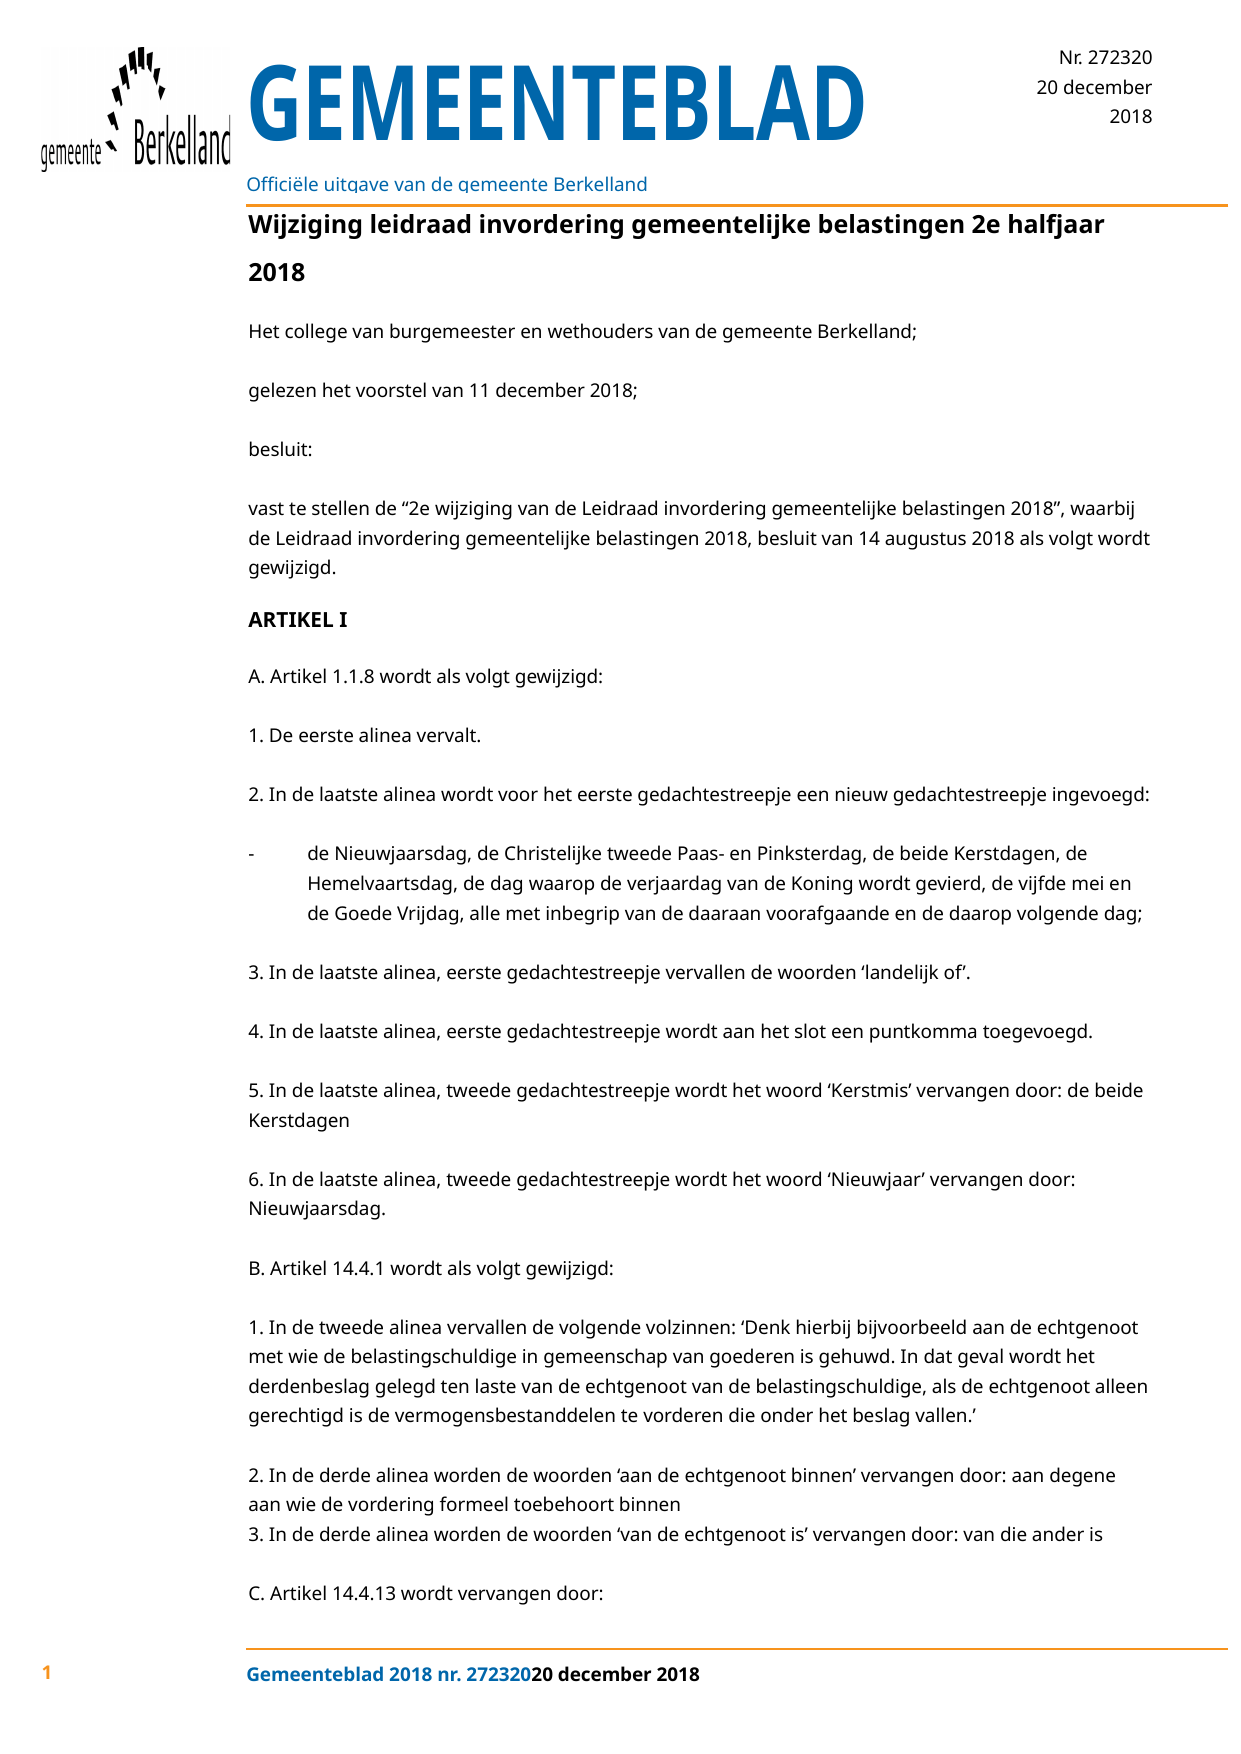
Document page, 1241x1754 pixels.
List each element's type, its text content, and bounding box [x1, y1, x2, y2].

text vast te stellen de “2e wijziging van de Leidraad invordering gemeentelijke belastingen 2018”, waarbij de Leidraad invordering gemeentelijke belastingen 2018, besluit van 14 augustus 2018 als volgt wordt gewijzigd. [248, 495, 1152, 580]
text C. Artikel 14.4.13 wordt vervangen door: [248, 1580, 1152, 1606]
picture [41, 47, 231, 172]
text Het college van burgemeester en wethouders van de gemeente Berkelland; [248, 318, 1152, 344]
text ARTIKEL I [248, 605, 1152, 633]
text Wijziging leidraad invordering gemeentelijke belastingen 2e halfjaar 2018 [248, 207, 1152, 288]
text 6. In de laatste alinea, tweede gedachtestreepje wordt het woord ‘Nieuwjaar’ vervangen door: Nieuwjaarsdag. [248, 1166, 1152, 1221]
text 1. In de tweede alinea vervallen de volgende volzinnen: ‘Denk hierbij bijvoorbeeld aan de echtgenoot met wie de belastingschuldige in gemeenschap van goederen is gehuwd. In dat geval wordt het derdenbeslag gelegd ten laste van de echtgenoot van de belastingschuldige, als de echtgenoot alleen gerechtigd is de vermogensbestanddelen te vorderen die onder het beslag vallen.’ [248, 1314, 1152, 1428]
text 1. De eerste alinea vervalt. [248, 722, 1152, 748]
text 2. In de derde alinea worden de woorden ‘aan de echtgenoot binnen’ vervangen door: aan degene aan wie de vordering formeel toebehoort binnen [248, 1462, 1152, 1517]
text 3. In de laatste alinea, eerste gedachtestreepje vervallen de woorden ‘landelijk of’. [248, 959, 1152, 984]
text 3. In de derde alinea worden de woorden ‘van de echtgenoot is’ vervangen door: van die ander is [248, 1521, 1152, 1547]
list de Nieuwjaarsdag, de Christelijke tweede Paas- en Pinksterdag, de beide Kerstdagen, de Hemelvaartsdag, de dag waarop de verjaardag van de Koning wordt gevierd, de vijfde mei en de Goede Vrijdag, alle met inbegrip van de daaraan voorafgaande en de daarop volgende dag; [248, 841, 1152, 925]
text 2. In de laatste alinea wordt voor het eerste gedachtestreepje een nieuw gedachtestreepje ingevoegd: [248, 781, 1152, 807]
text B. Artikel 14.4.1 wordt als volgt gewijzigd: [248, 1255, 1152, 1280]
text 4. In de laatste alinea, eerste gedachtestreepje wordt aan het slot een puntkomma toegevoegd. [248, 1018, 1152, 1044]
text gelezen het voorstel van 11 december 2018; [248, 377, 1152, 403]
text 5. In de laatste alinea, tweede gedachtestreepje wordt het woord ‘Kerstmis’ vervangen door: de beide Kerstdagen [248, 1077, 1152, 1132]
text A. Artikel 1.1.8 wordt als volgt gewijzigd: [248, 663, 1152, 689]
text besluit: [248, 436, 1152, 462]
